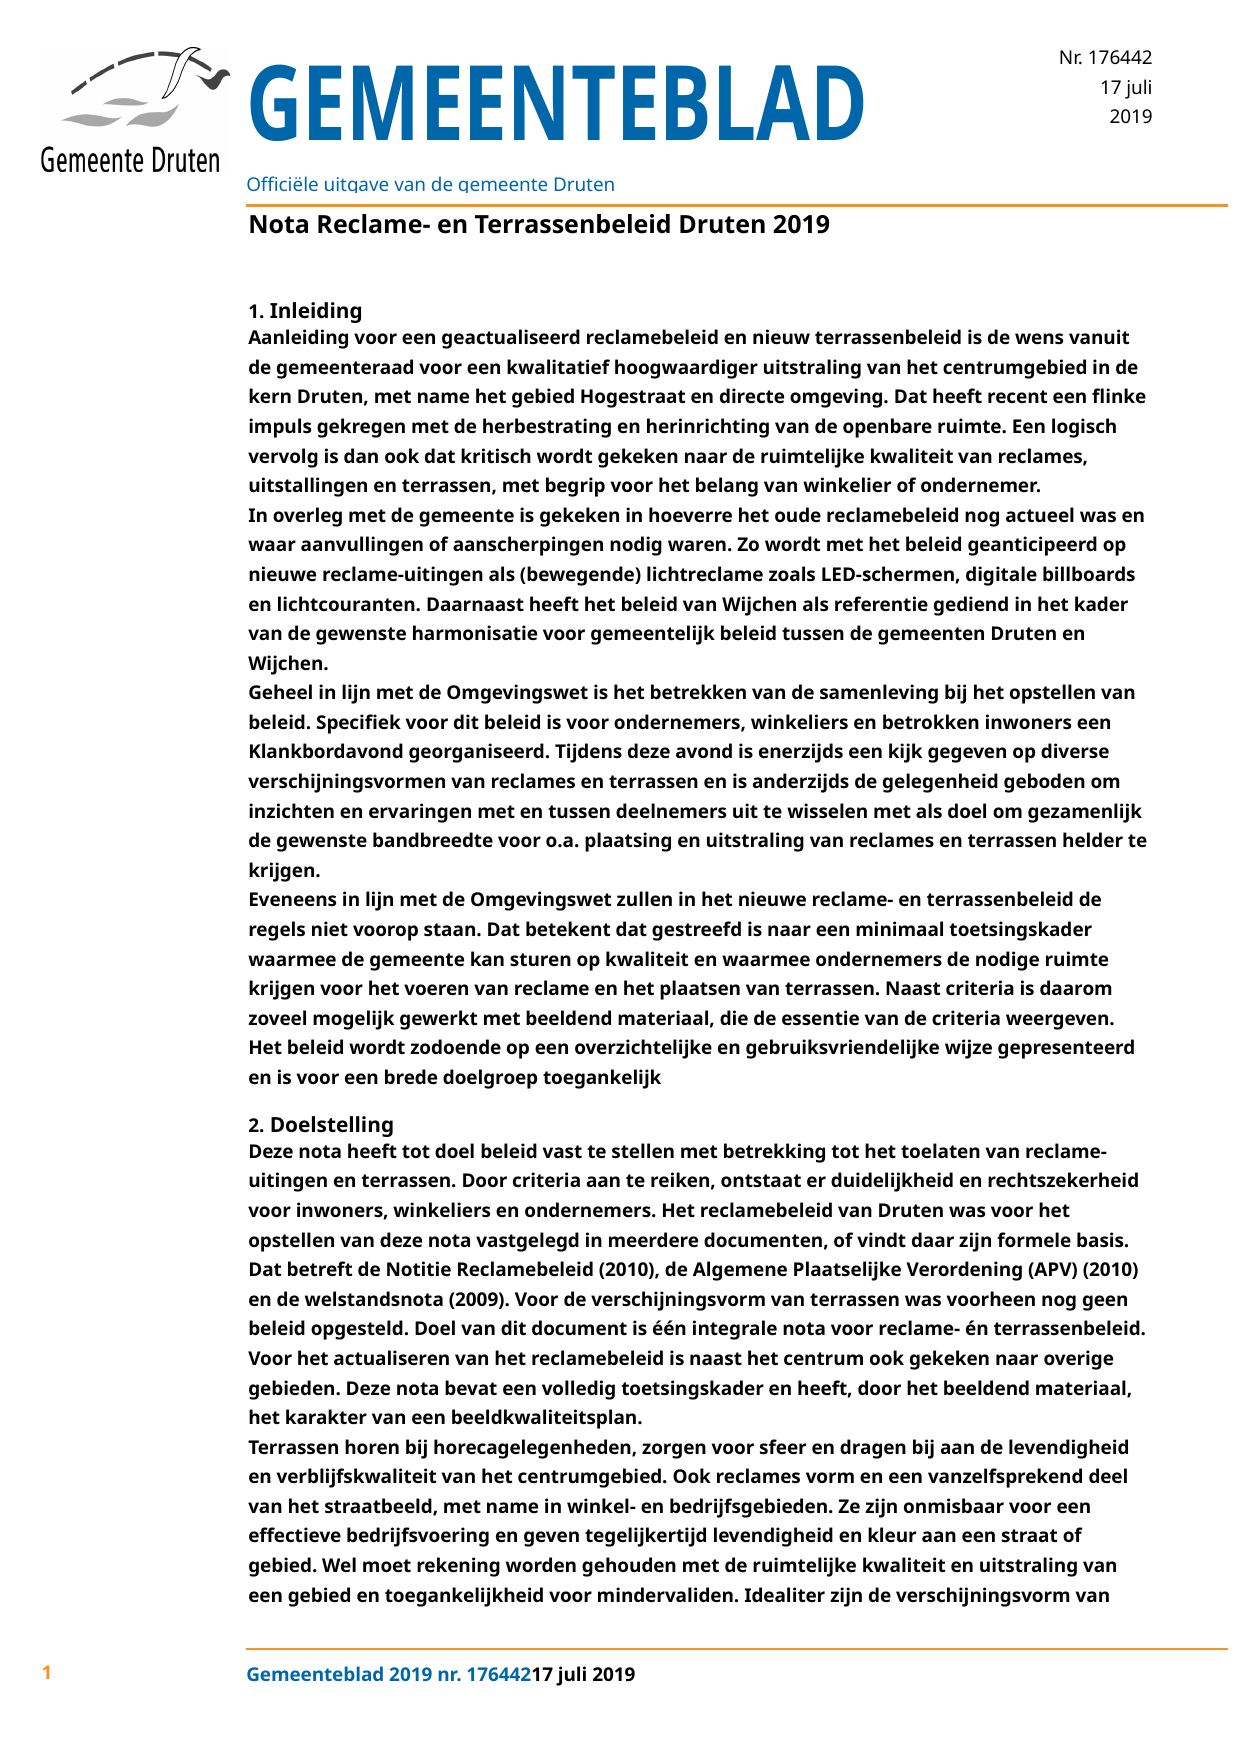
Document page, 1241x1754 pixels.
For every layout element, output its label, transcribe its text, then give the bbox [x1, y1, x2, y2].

text Aanleiding voor een geactualiseerd reclamebeleid en nieuw terrassenbeleid is de wens vanuit de gemeenteraad voor een kwalitatief hoogwaardiger uitstraling van het centrumgebied in de kern Druten, met name het gebied Hogestraat en directe omgeving. Dat heeft recent een flinke impuls gekregen met de herbestrating en herinrichting van de openbare ruimte. Een logisch vervolg is dan ook dat kritisch wordt gekeken naar de ruimtelijke kwaliteit van reclames, uitstallingen en terrassen, met begrip voor het belang van winkelier of ondernemer. [248, 324, 1152, 498]
text 2. Doelstelling [248, 1110, 1152, 1138]
text Eveneens in lijn met de Omgevingswet zullen in het nieuwe reclame- en terrassenbeleid de regels niet voorop staan. Dat betekent dat gestreefd is naar een minimaal toetsingskader waarmee de gemeente kan sturen op kwaliteit en waarmee ondernemers de nodige ruimte krijgen voor het voeren van reclame en het plaatsen van terrassen. Naast criteria is daarom zoveel mogelijk gewerkt met beeldend materiaal, die de essentie van de criteria weergeven. Het beleid wordt zodoende op een overzichtelijke en gebruiksvriendelijke wijze gepresenteerd en is voor een brede doelgroep toegankelijk [248, 887, 1152, 1090]
text Nota Reclame- en Terrassenbeleid Druten 2019 [248, 207, 1152, 241]
text Terrassen horen bij horecagelegenheden, zorgen voor sfeer en dragen bij aan de levendigheid en verblijfskwaliteit van het centrumgebied. Ook reclames vorm en een vanzelfsprekend deel van het straatbeeld, met name in winkel- en bedrijfsgebieden. Ze zijn onmisbaar voor een effectieve bedrijfsvoering en geven tegelijkertijd levendigheid en kleur aan een straat of gebied. Wel moet rekening worden gehouden met de ruimtelijke kwaliteit en uitstraling van een gebied en toegankelijkheid voor mindervaliden. Idealiter zijn de verschijningsvorm van [248, 1434, 1152, 1608]
text In overleg met de gemeente is gekeken in hoeverre het oude reclamebeleid nog actueel was en waar aanvullingen of aanscherpingen nodig waren. Zo wordt met het beleid geanticipeerd op nieuwe reclame-uitingen als (bewegende) lichtreclame zoals LED-schermen, digitale billboards en lichtcouranten. Daarnaast heeft het beleid van Wijchen als referentie gediend in het kader van de gewenste harmonisatie voor gemeentelijk beleid tussen de gemeenten Druten en Wijchen. [248, 502, 1152, 676]
text 1. Inleiding [248, 296, 1152, 324]
text Geheel in lijn met de Omgevingswet is het betrekken van de samenleving bij het opstellen van beleid. Specifiek voor dit beleid is voor ondernemers, winkeliers en betrokken inwoners een Klankbordavond georganiseerd. Tijdens deze avond is enerzijds een kijk gegeven op diverse verschijningsvormen van reclames en terrassen en is anderzijds de gelegenheid geboden om inzichten en ervaringen met en tussen deelnemers uit te wisselen met als doel om gezamenlijk de gewenste bandbreedte voor o.a. plaatsing en uitstraling van reclames en terrassen helder te krijgen. [248, 679, 1152, 883]
picture [41, 47, 231, 172]
text Deze nota heeft tot doel beleid vast te stellen met betrekking tot het toelaten van reclame-uitingen en terrassen. Door criteria aan te reiken, ontstaat er duidelijkheid en rechtszekerheid voor inwoners, winkeliers en ondernemers. Het reclamebeleid van Druten was voor het opstellen van deze nota vastgelegd in meerdere documenten, of vindt daar zijn formele basis. Dat betreft de Notitie Reclamebeleid (2010), de Algemene Plaatselijke Verordening (APV) (2010) en de welstandsnota (2009). Voor de verschijningsvorm van terrassen was voorheen nog geen beleid opgesteld. Doel van dit document is één integrale nota voor reclame- én terrassenbeleid. Voor het actualiseren van het reclamebeleid is naast het centrum ook gekeken naar overige gebieden. Deze nota bevat een volledig toetsingskader en heeft, door het beeldend materiaal, het karakter van een beeldkwaliteitsplan. [248, 1138, 1152, 1430]
